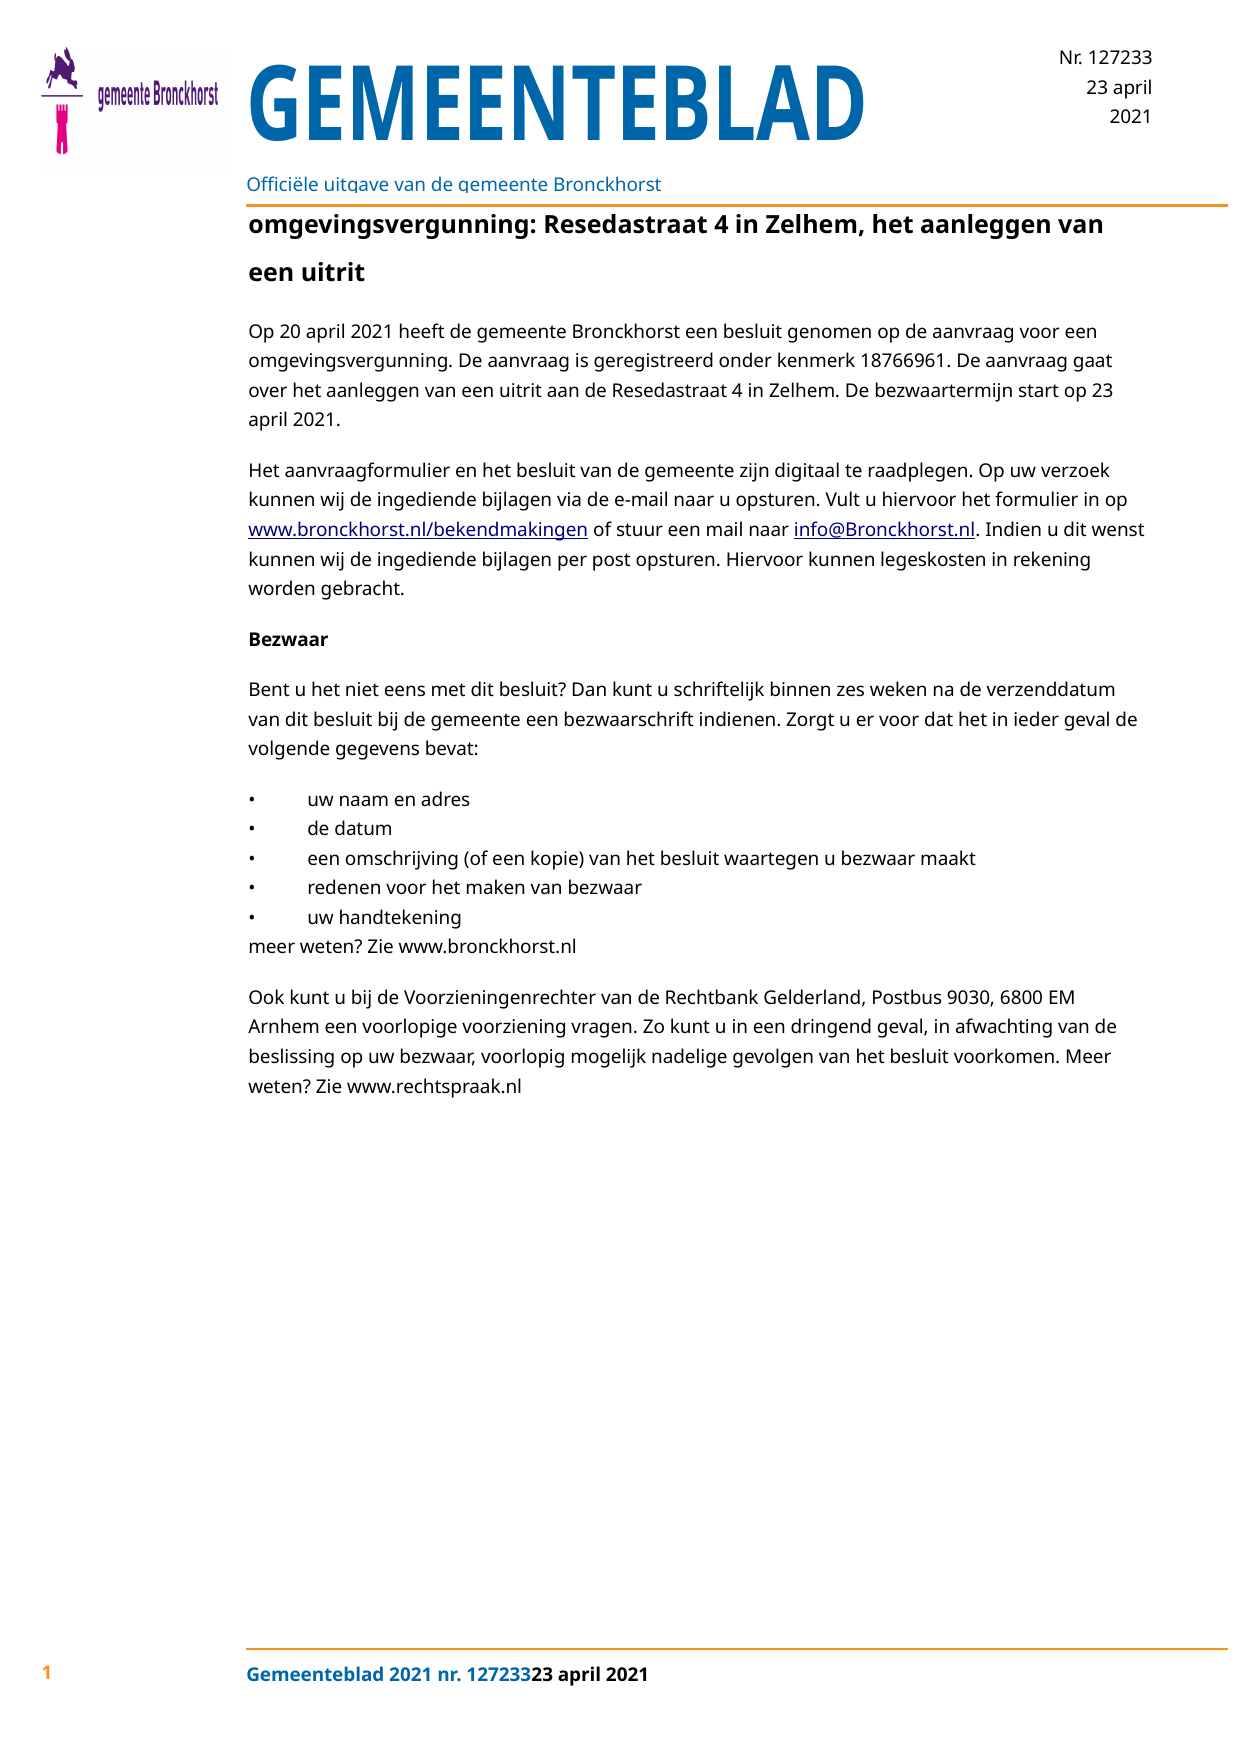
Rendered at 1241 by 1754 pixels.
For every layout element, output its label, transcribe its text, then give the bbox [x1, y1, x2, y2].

text meer weten? Zie www.bronckhorst.nl [248, 934, 1152, 959]
text Het aanvraagformulier en het besluit van de gemeente zijn digitaal te raadplegen. Op uw verzoek kunnen wij de ingediende bijlagen via de e-mail naar u opsturen. Vult u hiervoor het formulier in op www.bronckhorst.nl/bekendmakingen of stuur een mail naar info@Bronckhorst.nl. Indien u dit wenst kunnen wij de ingediende bijlagen per post opsturen. Hiervoor kunnen legeskosten in rekening worden gebracht. [248, 457, 1152, 601]
list uw handtekening [248, 904, 1152, 930]
list uw naam en adres [248, 786, 1152, 812]
text Bezwaar [248, 626, 1152, 652]
list de datum [248, 815, 1152, 841]
picture [41, 47, 231, 172]
text Ook kunt u bij de Voorzieningenrechter van de Rechtbank Gelderland, Postbus 9030, 6800 EM Arnhem een voorlopige voorziening vragen. Zo kunt u in een dringend geval, in afwachting van de beslissing op uw bezwaar, voorlopig mogelijk nadelige gevolgen van het besluit voorkomen. Meer weten? Zie www.rechtspraak.nl [248, 984, 1152, 1099]
list een omschrijving (of een kopie) van het besluit waartegen u bezwaar maakt [248, 845, 1152, 871]
text Bent u het niet eens met dit besluit? Dan kunt u schriftelijk binnen zes weken na de verzenddatum van dit besluit bij de gemeente een bezwaarschrift indienen. Zorgt u er voor dat het in ieder geval de volgende gegevens bevat: [248, 676, 1152, 761]
text omgevingsvergunning: Resedastraat 4 in Zelhem, het aanleggen van een uitrit [248, 207, 1152, 288]
text Op 20 april 2021 heeft de gemeente Bronckhorst een besluit genomen op de aanvraag voor een omgevingsvergunning. De aanvraag is geregistreerd onder kenmerk 18766961. De aanvraag gaat over het aanleggen van een uitrit aan de Resedastraat 4 in Zelhem. De bezwaartermijn start op 23 april 2021. [248, 318, 1152, 432]
list redenen voor het maken van bezwaar [248, 874, 1152, 900]
